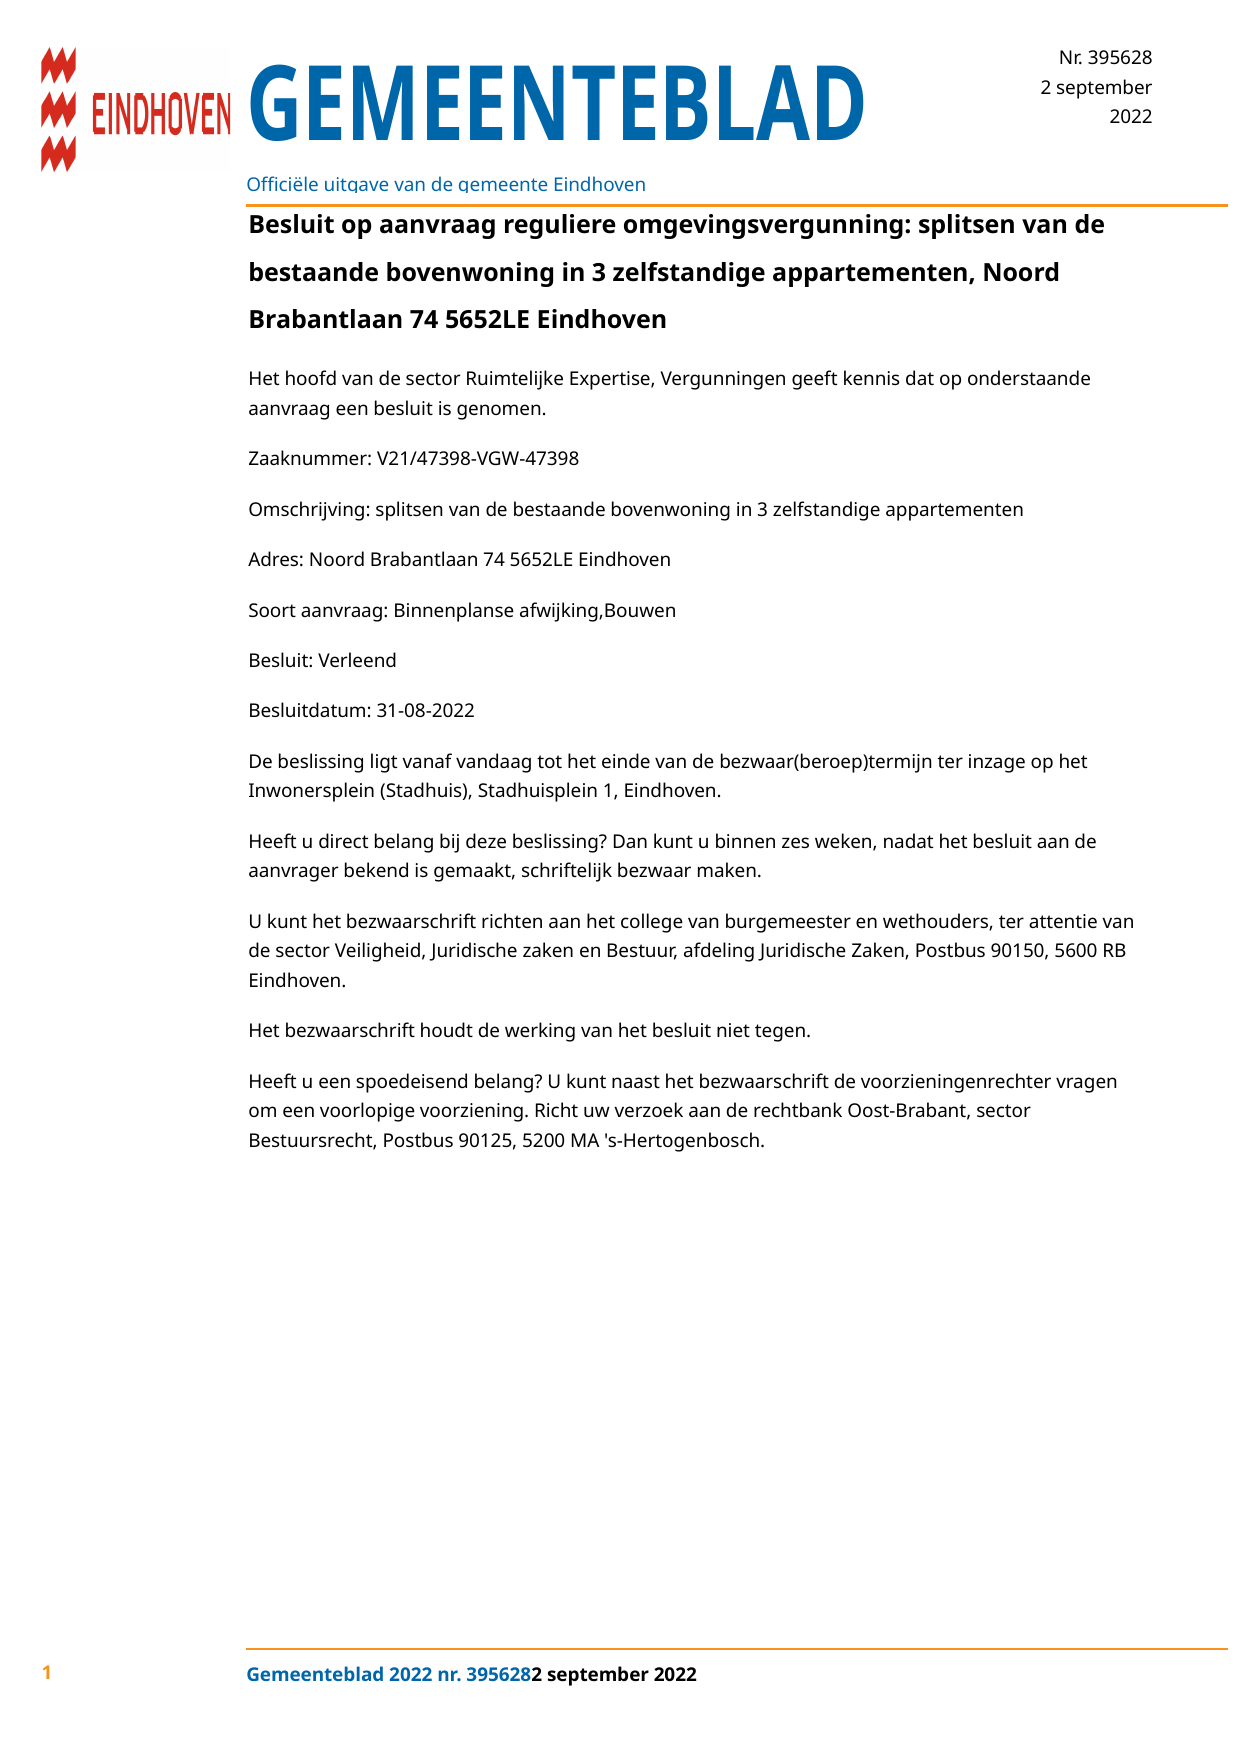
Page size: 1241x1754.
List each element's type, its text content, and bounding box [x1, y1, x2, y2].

text Omschrijving: splitsen van de bestaande bovenwoning in 3 zelfstandige appartementen [248, 496, 1152, 522]
text Besluitdatum: 31-08-2022 [248, 698, 1152, 723]
text Het hoofd van de sector Ruimtelijke Expertise, Vergunningen geeft kennis dat op onderstaande aanvraag een besluit is genomen. [248, 366, 1152, 421]
text Heeft u direct belang bij deze beslissing? Dan kunt u binnen zes weken, nadat het besluit aan de aanvrager bekend is gemaakt, schriftelijk bezwaar maken. [248, 828, 1152, 883]
text Soort aanvraag: Binnenplanse afwijking,Bouwen [248, 597, 1152, 622]
picture [41, 47, 231, 172]
text De beslissing ligt vanaf vandaag tot het einde van de bezwaar(beroep)termijn ter inzage op het Inwonersplein (Stadhuis), Stadhuisplein 1, Eindhoven. [248, 748, 1152, 803]
text Het bezwaarschrift houdt de werking van het besluit niet tegen. [248, 1018, 1152, 1043]
text Zaaknummer: V21/47398-VGW-47398 [248, 446, 1152, 471]
text Heeft u een spoedeisend belang? U kunt naast het bezwaarschrift de voorzieningenrechter vragen om een voorlopige voorziening. Richt uw verzoek aan de rechtbank Oost-Brabant, sector Bestuursrecht, Postbus 90125, 5200 MA 's-Hertogenbosch. [248, 1068, 1152, 1153]
text Adres: Noord Brabantlaan 74 5652LE Eindhoven [248, 546, 1152, 572]
text U kunt het bezwaarschrift richten aan het college van burgemeester en wethouders, ter attentie van de sector Veiligheid, Juridische zaken en Bestuur, afdeling Juridische Zaken, Postbus 90150, 5600 RB Eindhoven. [248, 908, 1152, 993]
text Besluit op aanvraag reguliere omgevingsvergunning: splitsen van de bestaande bovenwoning in 3 zelfstandige appartementen, Noord Brabantlaan 74 5652LE Eindhoven [248, 207, 1152, 336]
text Besluit: Verleend [248, 647, 1152, 673]
